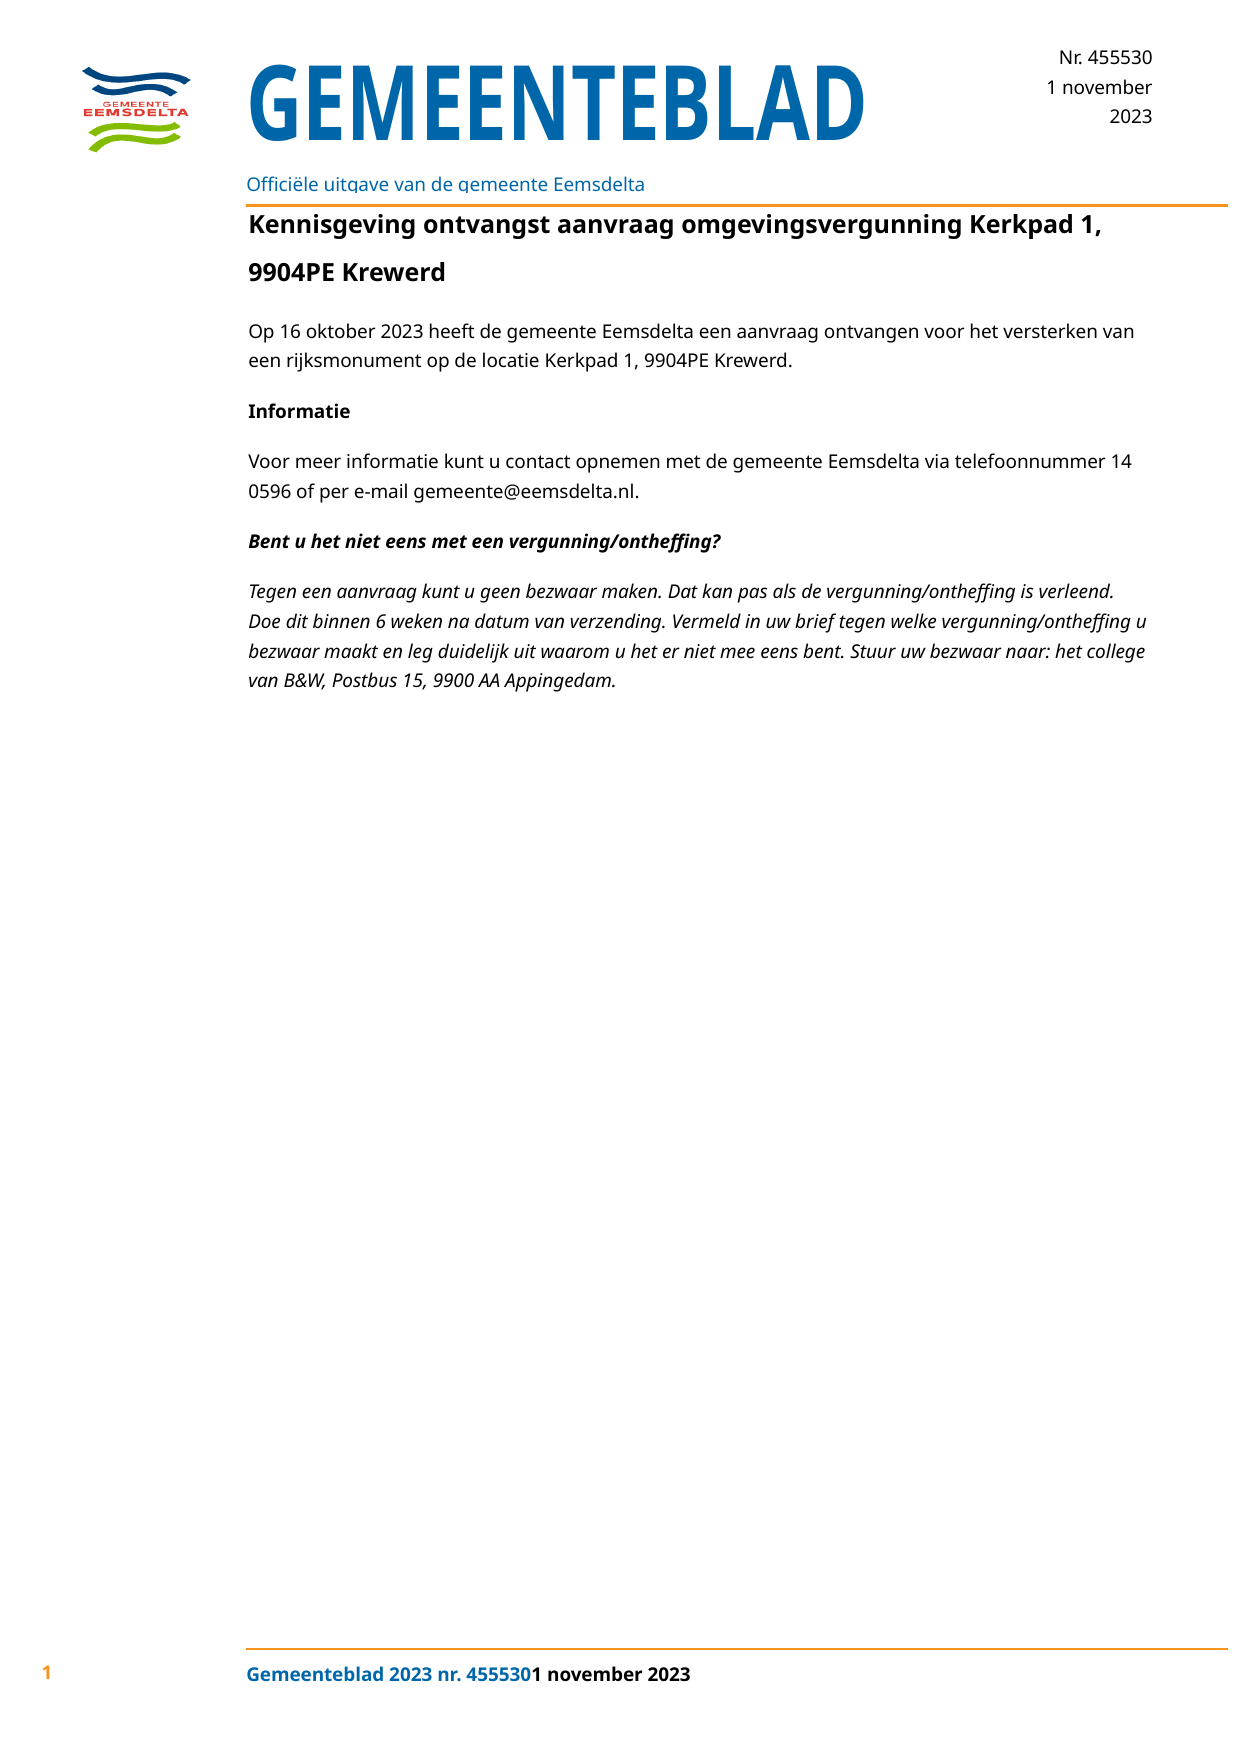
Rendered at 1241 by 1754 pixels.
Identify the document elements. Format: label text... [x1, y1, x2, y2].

text Kennisgeving ontvangst aanvraag omgevingsvergunning Kerkpad 1, 9904PE Krewerd [248, 207, 1152, 288]
text Voor meer informatie kunt u contact opnemen met de gemeente Eemsdelta via telefoonnummer 14 0596 of per e-mail gemeente@eemsdelta.nl. [248, 448, 1152, 504]
picture [41, 47, 231, 172]
text Informatie [248, 398, 1152, 424]
text Op 16 oktober 2023 heeft de gemeente Eemsdelta een aanvraag ontvangen voor het versterken van een rijksmonument op de locatie Kerkpad 1, 9904PE Krewerd. [248, 318, 1152, 373]
text Tegen een aanvraag kunt u geen bezwaar maken. Dat kan pas als de vergunning/ontheffing is verleend. Doe dit binnen 6 weken na datum van verzending. Vermeld in uw brief tegen welke vergunning/ontheffing u bezwaar maakt en leg duidelijk uit waarom u het er niet mee eens bent. Stuur uw bezwaar naar: het college van B&W, Postbus 15, 9900 AA Appingedam. [248, 579, 1152, 693]
text Bent u het niet eens met een vergunning/ontheffing? [248, 528, 1152, 554]
